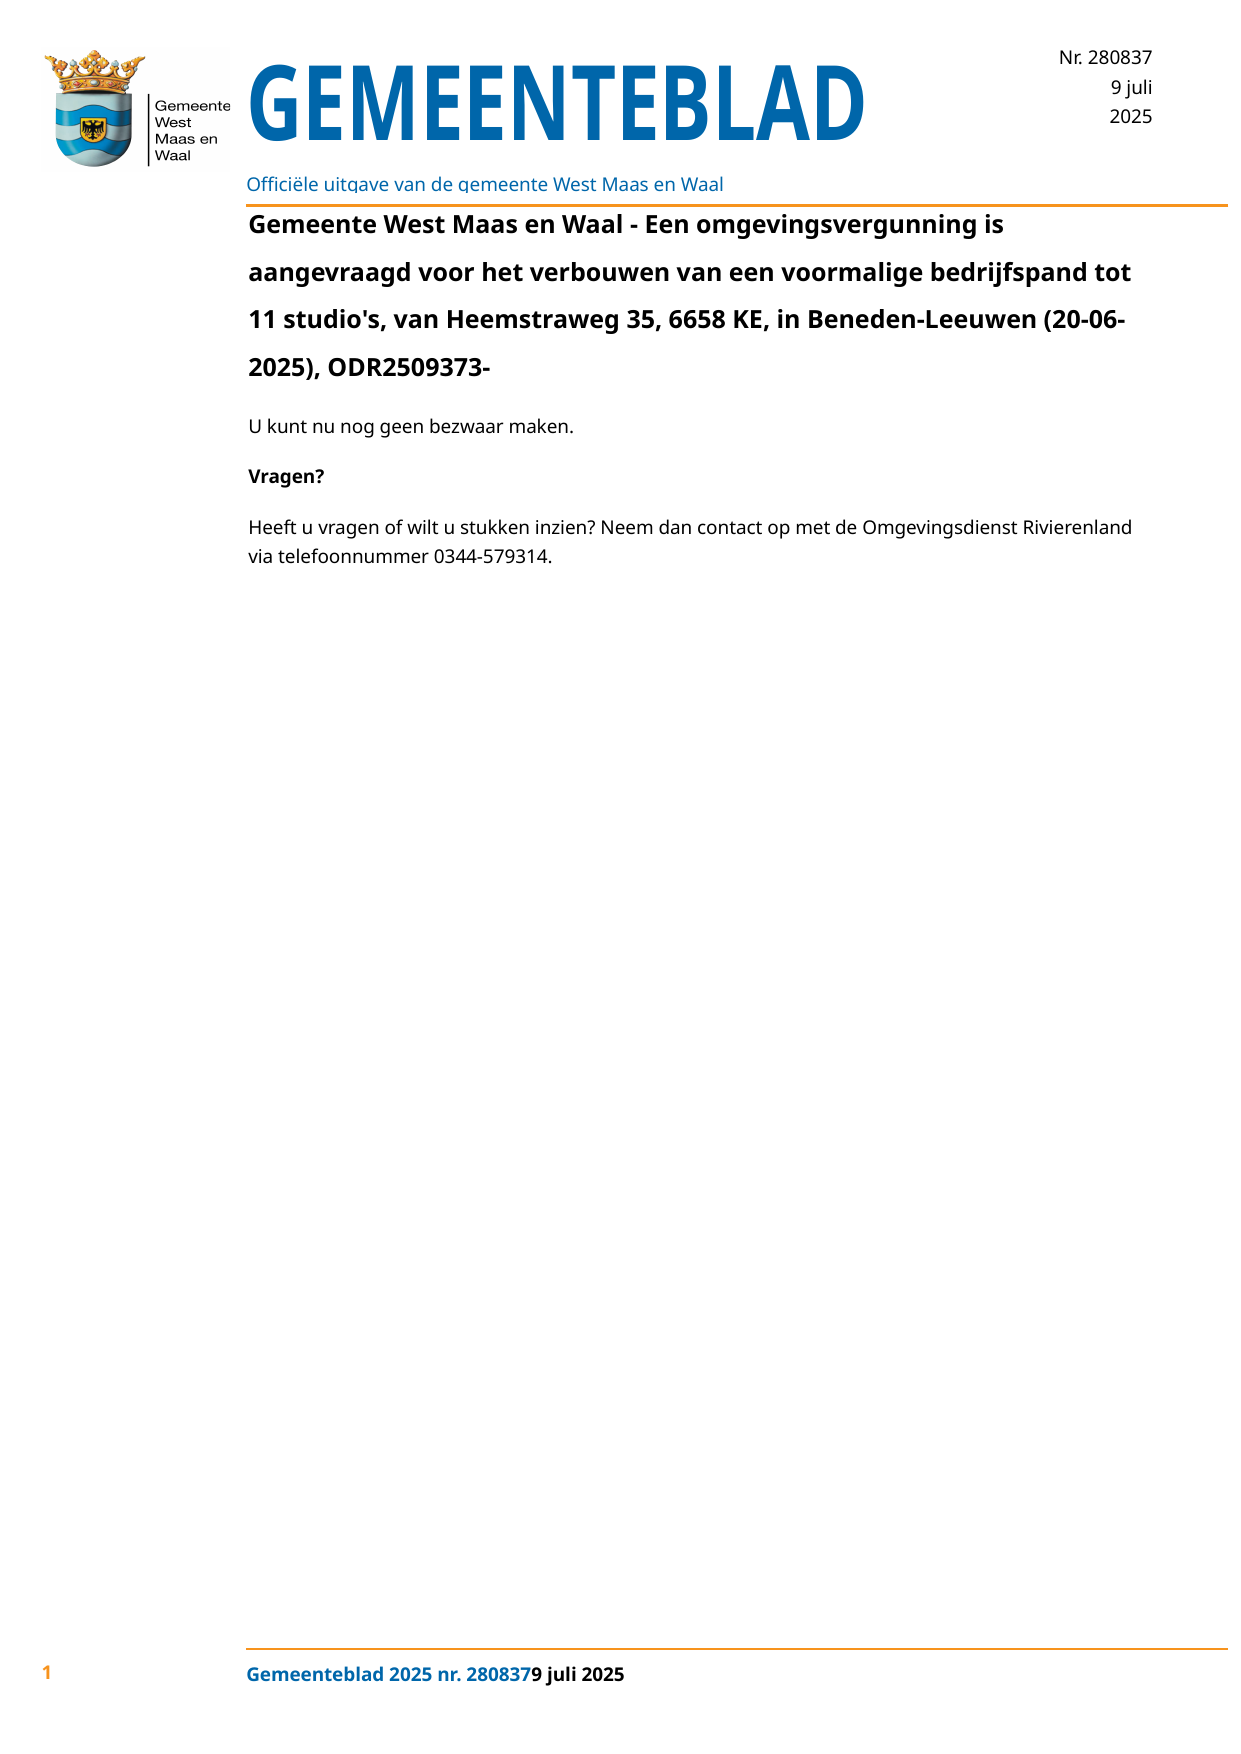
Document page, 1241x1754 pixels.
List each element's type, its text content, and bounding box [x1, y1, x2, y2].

picture [41, 47, 231, 172]
text Gemeente West Maas en Waal - Een omgevingsvergunning is aangevraagd voor het verbouwen van een voormalige bedrijfspand tot 11 studio's, van Heemstraweg 35, 6658 KE, in Beneden-Leeuwen (20-06-2025), ODR2509373- [248, 207, 1152, 384]
text Vragen? [248, 463, 1152, 489]
text U kunt nu nog geen bezwaar maken. [248, 413, 1152, 439]
text Heeft u vragen of wilt u stukken inzien? Neem dan contact op met de Omgevingsdienst Rivierenland via telefoonnummer 0344-579314. [248, 514, 1152, 569]
